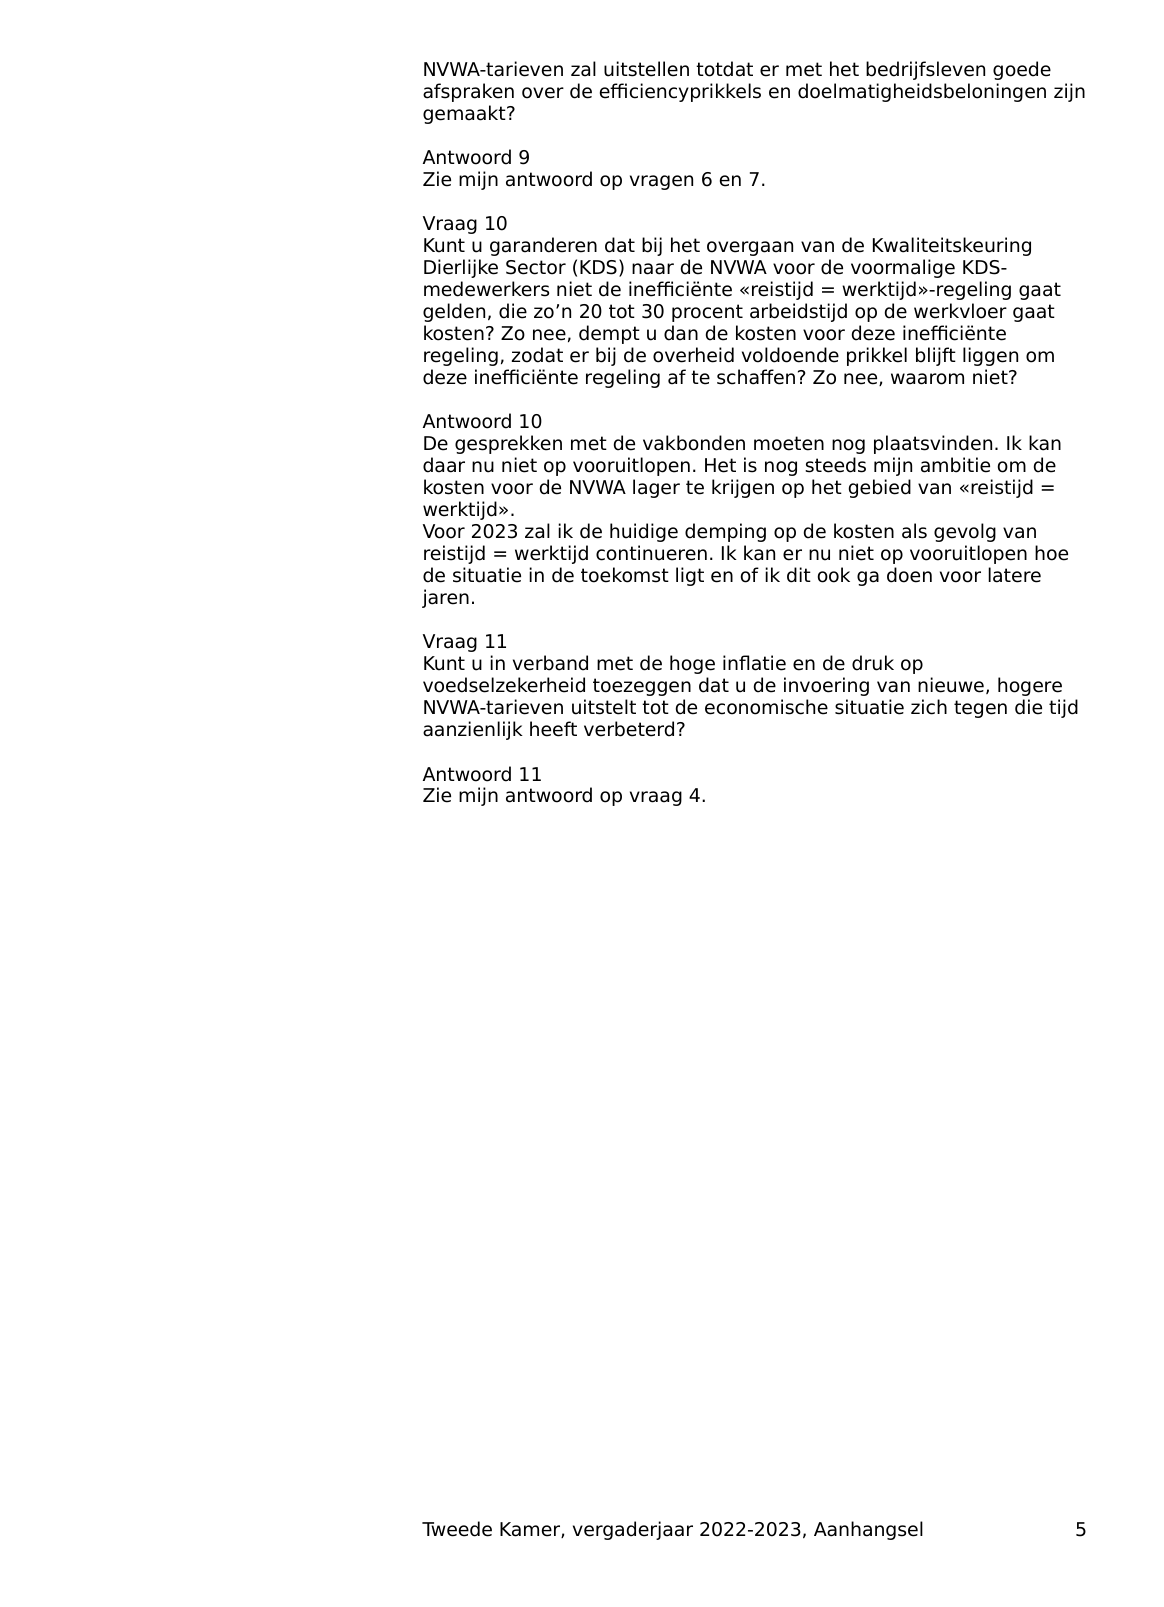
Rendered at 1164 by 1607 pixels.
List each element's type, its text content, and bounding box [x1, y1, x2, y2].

text Zie mijn antwoord op vragen 6 en 7. [422, 169, 1087, 191]
text NVWA-tarieven zal uitstellen totdat er met het bedrijfsleven goede afspraken over de efficiencyprikkels en doelmatigheidsbeloningen zijn gemaakt? [422, 59, 1087, 125]
text Antwoord 10 [422, 411, 1087, 433]
text Kunt u garanderen dat bij het overgaan van de Kwaliteitskeuring Dierlijke Sector (KDS) naar de NVWA voor de voormalige KDS-medewerkers niet de inefficiënte «reistijd = werktijd»-regeling gaat gelden, die zo’n 20 tot 30 procent arbeidstijd op de werkvloer gaat kosten? Zo nee, dempt u dan de kosten voor deze inefficiënte regeling, zodat er bij de overheid voldoende prikkel blijft liggen om deze inefficiënte regeling af te schaffen? Zo nee, waarom niet? [422, 235, 1087, 389]
text Vraag 10 [422, 213, 1087, 235]
text Antwoord 11 [422, 763, 1087, 785]
text Kunt u in verband met de hoge inflatie en de druk op voedselzekerheid toezeggen dat u de invoering van nieuwe, hogere NVWA-tarieven uitstelt tot de economische situatie zich tegen die tijd aanzienlijk heeft verbeterd? [422, 653, 1087, 741]
text Zie mijn antwoord op vraag 4. [422, 785, 1087, 807]
text Antwoord 9 [422, 147, 1087, 169]
text Voor 2023 zal ik de huidige demping op de kosten als gevolg van reistijd = werktijd continueren. Ik kan er nu niet op vooruitlopen hoe de situatie in de toekomst ligt en of ik dit ook ga doen voor latere jaren. [422, 521, 1087, 609]
text Vraag 11 [422, 631, 1087, 653]
text De gesprekken met de vakbonden moeten nog plaatsvinden. Ik kan daar nu niet op vooruitlopen. Het is nog steeds mijn ambitie om de kosten voor de NVWA lager te krijgen op het gebied van «reistijd = werktijd». [422, 433, 1087, 521]
